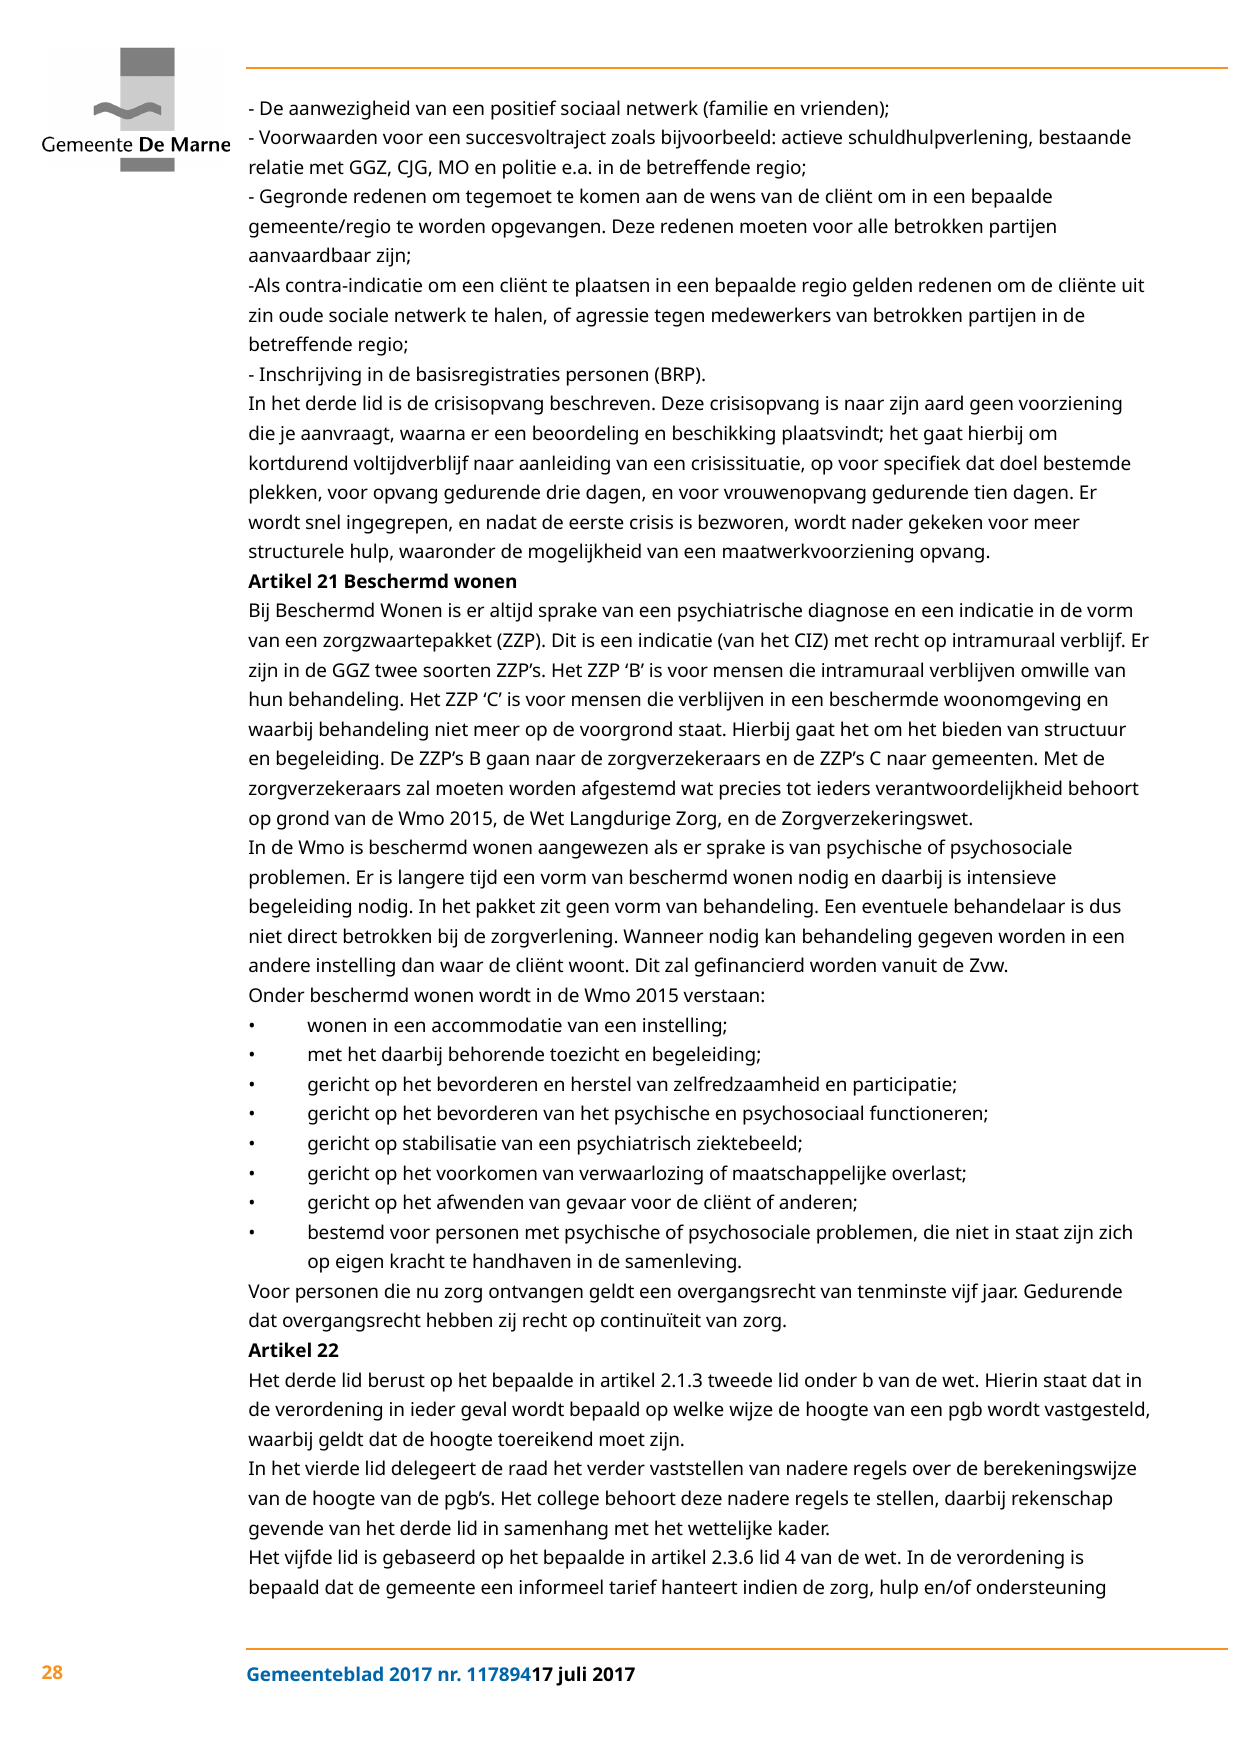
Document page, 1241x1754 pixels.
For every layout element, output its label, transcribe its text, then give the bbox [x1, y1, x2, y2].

text Voor personen die nu zorg ontvangen geldt een overgangsrecht van tenminste vijf jaar. Gedurende dat overgangsrecht hebben zij recht op continuïteit van zorg. [248, 1278, 1152, 1333]
text - De aanwezigheid van een positief sociaal netwerk (familie en vrienden); [248, 95, 1152, 121]
text In de Wmo is beschermd wonen aangewezen als er sprake is van psychische of psychosociale problemen. Er is langere tijd een vorm van beschermd wonen nodig en daarbij is intensieve begeleiding nodig. In het pakket zit geen vorm van behandeling. Een eventuele behandelaar is dus niet direct betrokken bij de zorgverlening. Wanneer nodig kan behandeling gegeven worden in een andere instelling dan waar de cliënt woont. Dit zal gefinancierd worden vanuit de Zvw. [248, 834, 1152, 978]
text - Inschrijving in de basisregistraties personen (BRP). [248, 361, 1152, 387]
list bestemd voor personen met psychische of psychosociale problemen, die niet in staat zijn zich op eigen kracht te handhaven in de samenleving. [248, 1219, 1152, 1274]
text In het vierde lid delegeert de raad het verder vaststellen van nadere regels over de berekeningswijze van de hoogte van de pgb’s. Het college behoort deze nadere regels te stellen, daarbij rekenschap gevende van het derde lid in samenhang met het wettelijke kader. [248, 1456, 1152, 1541]
list gericht op het bevorderen en herstel van zelfredzaamheid en participatie; [248, 1071, 1152, 1097]
list wonen in een accommodatie van een instelling; [248, 1012, 1152, 1038]
text - Voorwaarden voor een succesvoltraject zoals bijvoorbeeld: actieve schuldhulpverlening, bestaande relatie met GGZ, CJG, MO en politie e.a. in de betreffende regio; [248, 124, 1152, 180]
list met het daarbij behorende toezicht en begeleiding; [248, 1041, 1152, 1067]
list gericht op het afwenden van gevaar voor de cliënt of anderen; [248, 1189, 1152, 1215]
list gericht op het bevorderen van het psychische en psychosociaal functioneren; [248, 1101, 1152, 1126]
text Onder beschermd wonen wordt in de Wmo 2015 verstaan: [248, 982, 1152, 1008]
picture [41, 47, 231, 172]
text Het derde lid berust op het bepaalde in artikel 2.1.3 tweede lid onder b van de wet. Hierin staat dat in de verordening in ieder geval wordt bepaald op welke wijze de hoogte van een pgb wordt vastgesteld, waarbij geldt dat de hoogte toereikend moet zijn. [248, 1367, 1152, 1452]
text In het derde lid is de crisisopvang beschreven. Deze crisisopvang is naar zijn aard geen voorziening die je aanvraagt, waarna er een beoordeling en beschikking plaatsvindt; het gaat hierbij om kortdurend voltijdverblijf naar aanleiding van een crisissituatie, op voor specifiek dat doel bestemde plekken, voor opvang gedurende drie dagen, en voor vrouwenopvang gedurende tien dagen. Er wordt snel ingegrepen, en nadat de eerste crisis is bezworen, wordt nader gekeken voor meer structurele hulp, waaronder de mogelijkheid van een maatwerkvoorziening opvang. [248, 391, 1152, 564]
text - Gegronde redenen om tegemoet te komen aan de wens van de cliënt om in een bepaalde gemeente/regio te worden opgevangen. Deze redenen moeten voor alle betrokken partijen aanvaardbaar zijn; [248, 183, 1152, 268]
list gericht op het voorkomen van verwaarlozing of maatschappelijke overlast; [248, 1160, 1152, 1186]
list gericht op stabilisatie van een psychiatrisch ziektebeeld; [248, 1130, 1152, 1156]
text -Als contra-indicatie om een cliënt te plaatsen in een bepaalde regio gelden redenen om de cliënte uit zin oude sociale netwerk te halen, of agressie tegen medewerkers van betrokken partijen in de betreffende regio; [248, 272, 1152, 357]
text Artikel 21 Beschermd wonen [248, 568, 1152, 594]
text Het vijfde lid is gebaseerd op het bepaalde in artikel 2.3.6 lid 4 van de wet. In de verordening is bepaald dat de gemeente een informeel tarief hanteert indien de zorg, hulp en/of ondersteuning [248, 1544, 1152, 1600]
text Bij Beschermd Wonen is er altijd sprake van een psychiatrische diagnose en een indicatie in de vorm van een zorgzwaartepakket (ZZP). Dit is een indicatie (van het CIZ) met recht op intramuraal verblijf. Er zijn in de GGZ twee soorten ZZP’s. Het ZZP ‘B’ is voor mensen die intramuraal verblijven omwille van hun behandeling. Het ZZP ‘C’ is voor mensen die verblijven in een beschermde woonomgeving en waarbij behandeling niet meer op de voorgrond staat. Hierbij gaat het om het bieden van structuur en begeleiding. De ZZP’s B gaan naar de zorgverzekeraars en de ZZP’s C naar gemeenten. Met de zorgverzekeraars zal moeten worden afgestemd wat precies tot ieders verantwoordelijkheid behoort op grond van de Wmo 2015, de Wet Langdurige Zorg, en de Zorgverzekeringswet. [248, 598, 1152, 831]
text Artikel 22 [248, 1337, 1152, 1363]
